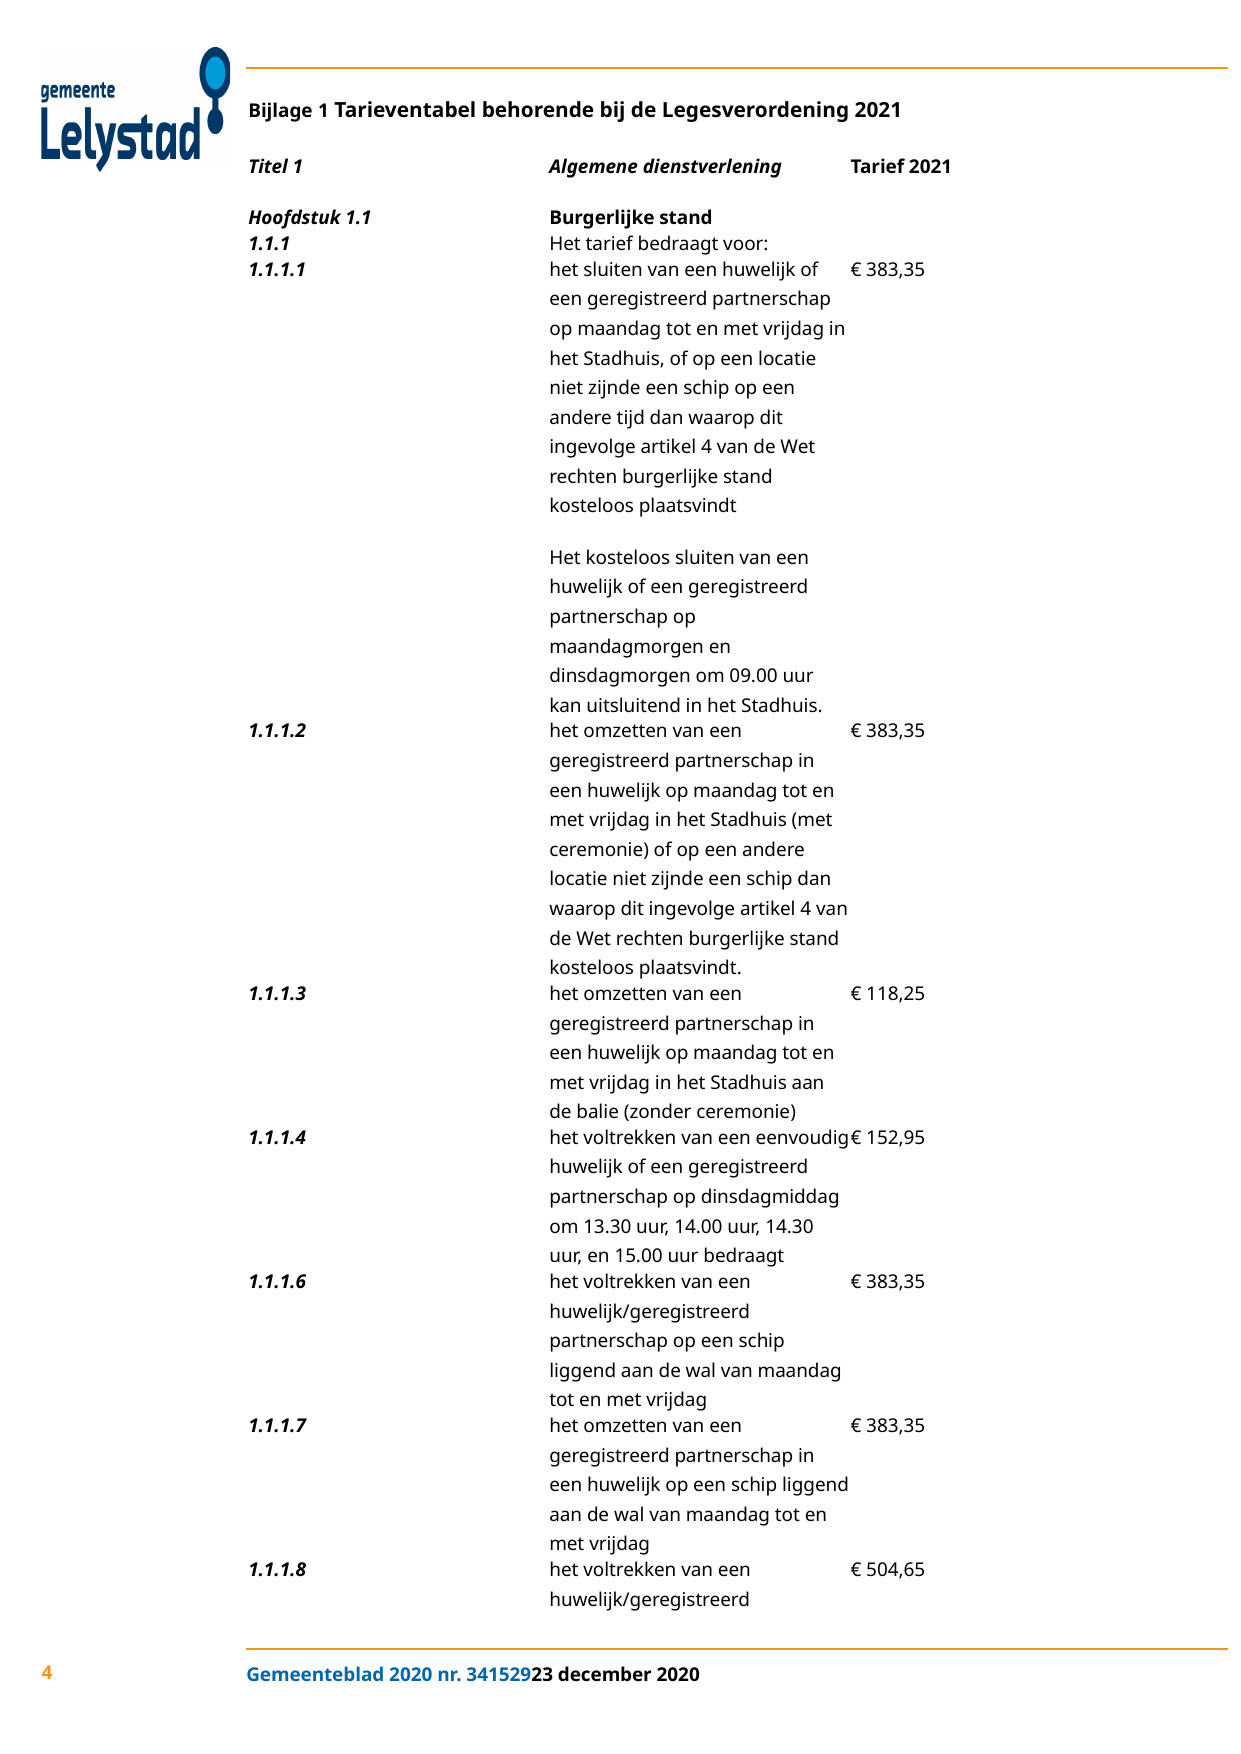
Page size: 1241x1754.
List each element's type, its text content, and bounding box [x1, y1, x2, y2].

table_cell 1.1.1.8 [248, 1556, 549, 1612]
table_cell het voltrekken van een huwelijk/geregistreerd [549, 1556, 850, 1612]
picture [41, 47, 231, 172]
table_cell € 152,95 [850, 1124, 1152, 1268]
table_cell [850, 518, 1152, 544]
table_cell het voltrekken van een eenvoudig huwelijk of een geregistreerd partnerschap op dinsdagmiddag om 13.30 uur, 14.00 uur, 14.30 uur, en 15.00 uur bedraagt [549, 1124, 850, 1268]
table_cell 1.1.1.4 [248, 1124, 549, 1268]
table_cell Hoofdstuk 1.1 [248, 205, 549, 230]
table_cell Het kosteloos sluiten van een huwelijk of een geregistreerd partnerschap op maandagmorgen en dinsdagmorgen om 09.00 uur kan uitsluitend in het Stadhuis. [549, 544, 850, 718]
table_cell [850, 205, 1152, 230]
table_cell € 383,35 [850, 1412, 1152, 1556]
table_cell het voltrekken van een huwelijk/geregistreerd partnerschap op een schip liggend aan de wal van maandag tot en met vrijdag [549, 1268, 850, 1412]
table_header Algemene dienstverlening [549, 153, 850, 179]
table_cell het sluiten van een huwelijk of een geregistreerd partnerschap op maandag tot en met vrijdag in het Stadhuis, of op een locatie niet zijnde een schip op een andere tijd dan waarop dit ingevolge artikel 4 van de Wet rechten burgerlijke stand kosteloos plaatsvindt [549, 256, 850, 518]
table_header Tarief 2021 [850, 153, 1152, 179]
table_cell [549, 518, 850, 544]
table_cell € 383,35 [850, 256, 1152, 518]
table_cell € 118,25 [850, 980, 1152, 1124]
table_cell [549, 179, 850, 204]
table_cell 1.1.1.1 [248, 256, 549, 518]
table_cell het omzetten van een geregistreerd partnerschap in een huwelijk op een schip liggend aan de wal van maandag tot en met vrijdag [549, 1412, 850, 1556]
table_cell [248, 544, 549, 718]
table_cell 1.1.1.6 [248, 1268, 549, 1412]
table_cell € 504,65 [850, 1556, 1152, 1612]
table_cell Burgerlijke stand [549, 205, 850, 230]
table_cell [850, 544, 1152, 718]
table_cell € 383,35 [850, 718, 1152, 980]
table_cell 1.1.1.7 [248, 1412, 549, 1556]
table_cell 1.1.1 [248, 230, 549, 256]
table_cell [248, 518, 549, 544]
table_cell [850, 230, 1152, 256]
text Bijlage 1 Tarieventabel behorende bij de Legesverordening 2021 [248, 95, 1152, 123]
table_header Titel 1 [248, 153, 549, 179]
table_cell het omzetten van een geregistreerd partnerschap in een huwelijk op maandag tot en met vrijdag in het Stadhuis (met ceremonie) of op een andere locatie niet zijnde een schip dan waarop dit ingevolge artikel 4 van de Wet rechten burgerlijke stand kosteloos plaatsvindt. [549, 718, 850, 980]
table_cell [248, 179, 549, 204]
table_cell 1.1.1.2 [248, 718, 549, 980]
table_cell € 383,35 [850, 1268, 1152, 1412]
table_cell het omzetten van een geregistreerd partnerschap in een huwelijk op maandag tot en met vrijdag in het Stadhuis aan de balie (zonder ceremonie) [549, 980, 850, 1124]
table_cell Het tarief bedraagt voor: [549, 230, 850, 256]
table_cell [850, 179, 1152, 204]
table_cell 1.1.1.3 [248, 980, 549, 1124]
